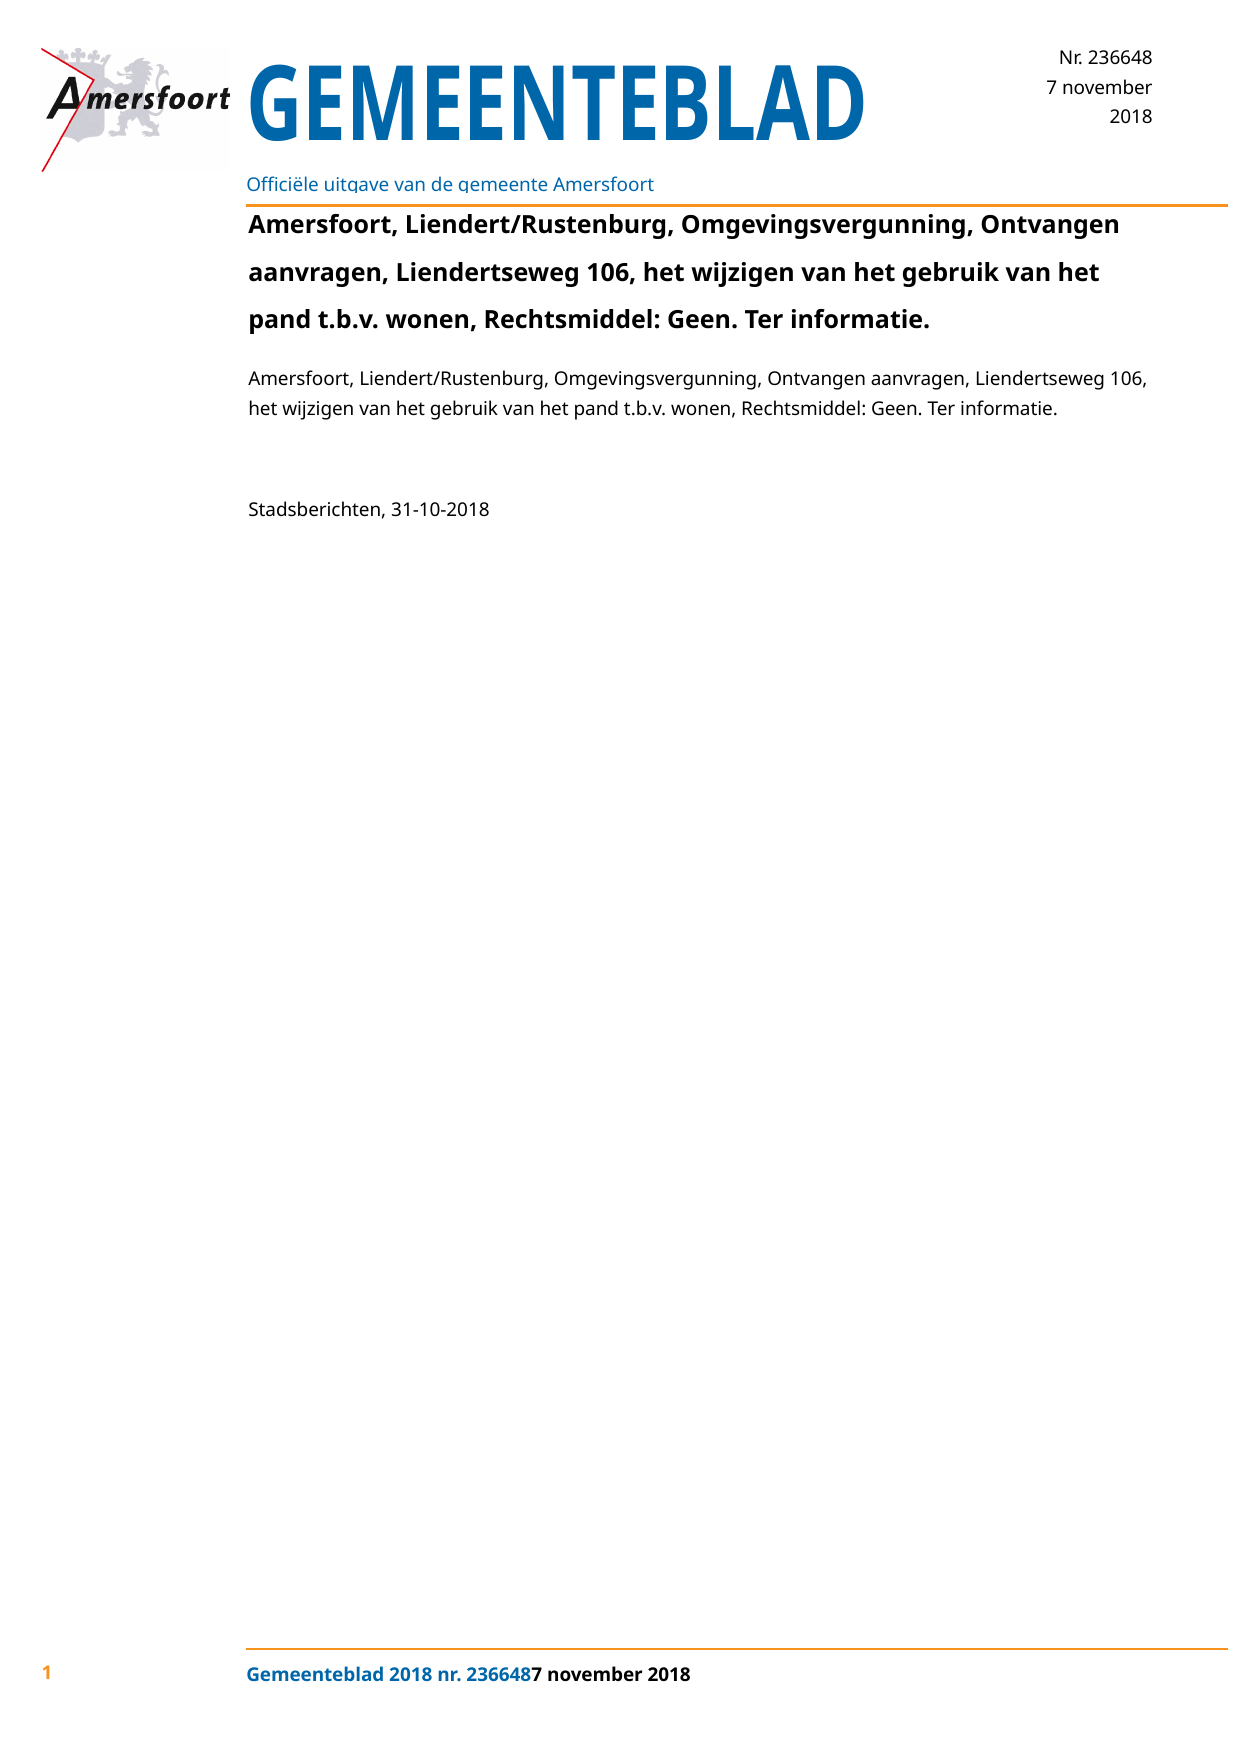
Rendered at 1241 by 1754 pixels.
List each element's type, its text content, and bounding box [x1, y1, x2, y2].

picture [41, 47, 231, 172]
text Amersfoort, Liendert/Rustenburg, Omgevingsvergunning, Ontvangen aanvragen, Liendertseweg 106, het wijzigen van het gebruik van het pand t.b.v. wonen, Rechtsmiddel: Geen. Ter informatie. [248, 366, 1152, 421]
text Amersfoort, Liendert/Rustenburg, Omgevingsvergunning, Ontvangen aanvragen, Liendertseweg 106, het wijzigen van het gebruik van het pand t.b.v. wonen, Rechtsmiddel: Geen. Ter informatie. [248, 207, 1152, 336]
text Stadsberichten, 31-10-2018 [248, 496, 1152, 522]
